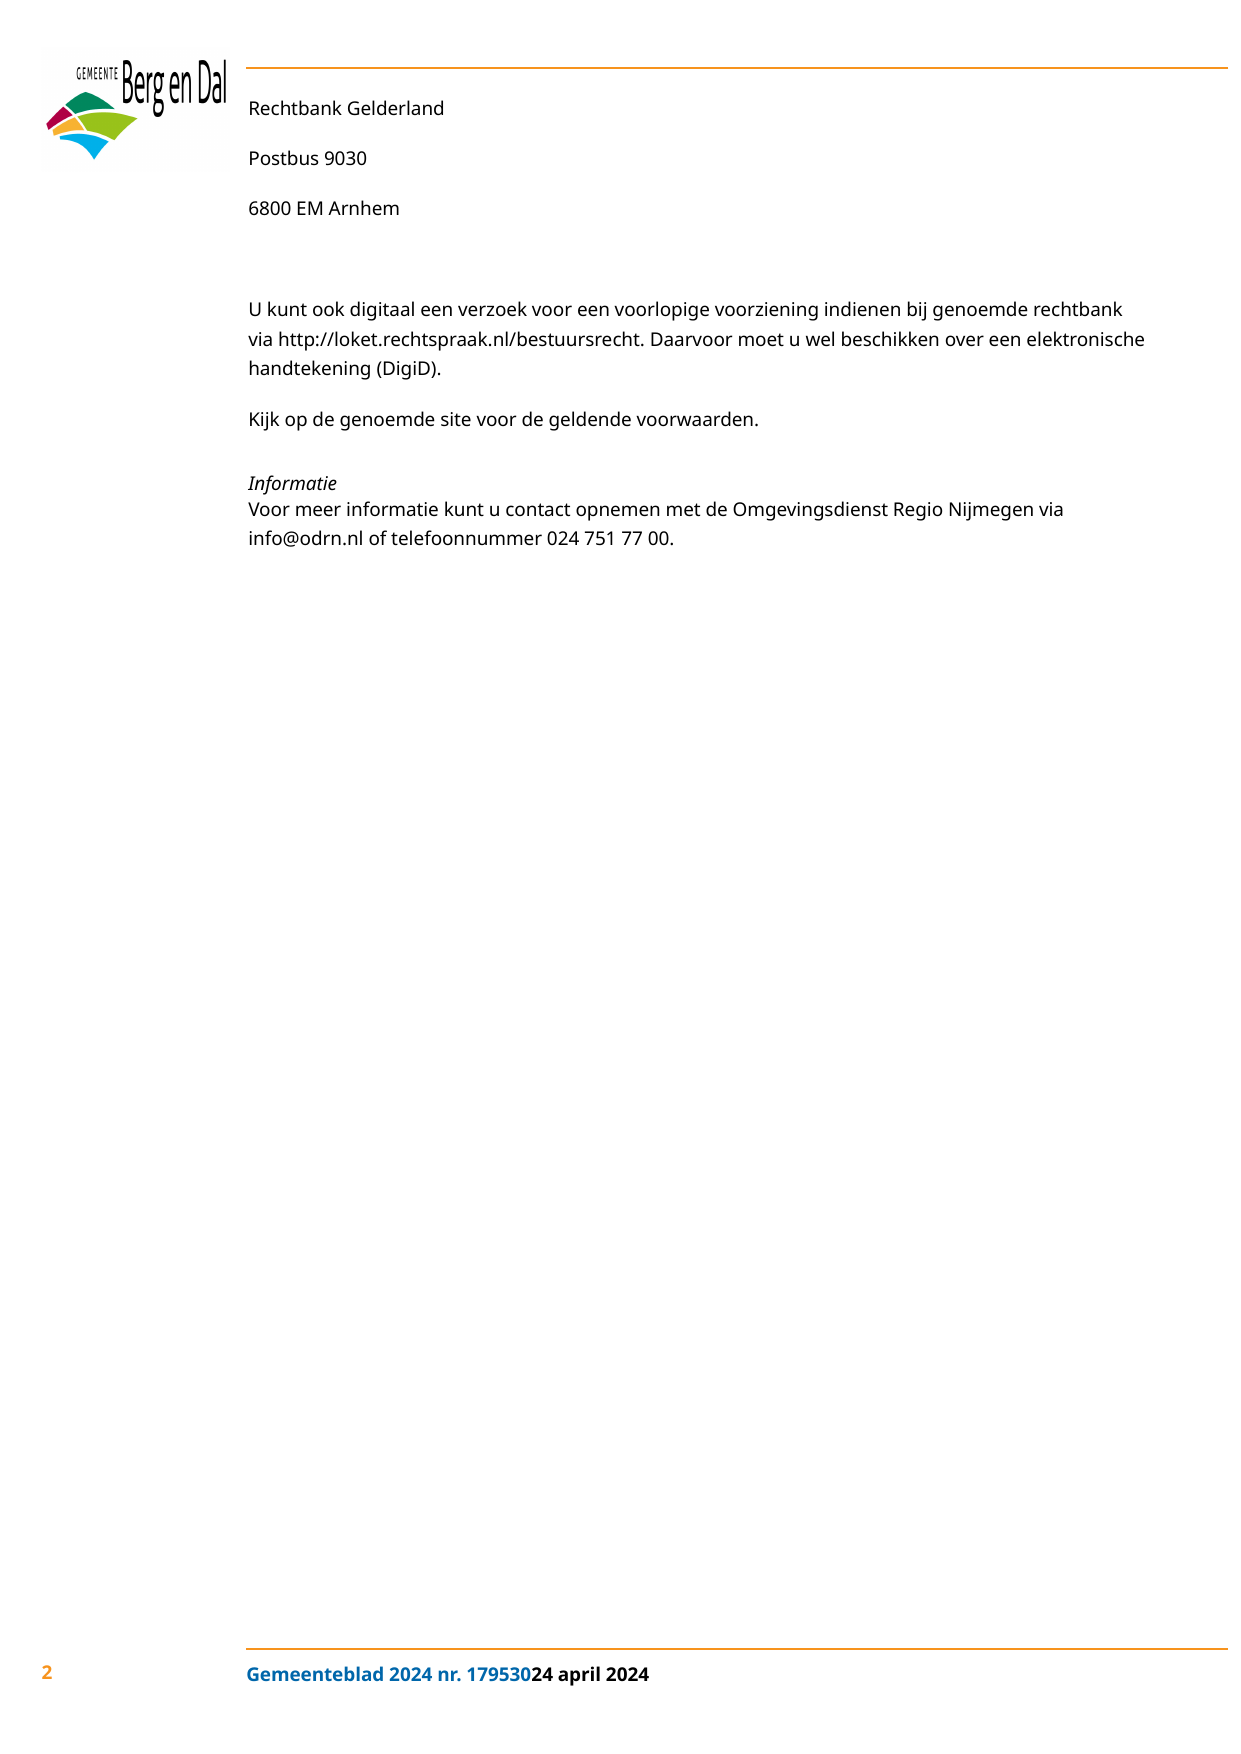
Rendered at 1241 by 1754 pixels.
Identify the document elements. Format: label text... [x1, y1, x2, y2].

text 6800 EM Arnhem [248, 196, 1152, 221]
text Informatie [248, 470, 1152, 496]
text Voor meer informatie kunt u contact opnemen met de Omgevingsdienst Regio Nijmegen via info@odrn.nl of telefoonnummer 024 751 77 00. [248, 496, 1152, 551]
text U kunt ook digitaal een verzoek voor een voorlopige voorziening indienen bij genoemde rechtbank via http://loket.rechtspraak.nl/bestuursrecht. Daarvoor moet u wel beschikken over een elektronische handtekening (DigiD). [248, 296, 1152, 381]
picture [41, 47, 231, 172]
text Kijk op de genoemde site voor de geldende voorwaarden. [248, 406, 1152, 432]
text Postbus 9030 [248, 145, 1152, 171]
text Rechtbank Gelderland [248, 95, 1152, 121]
